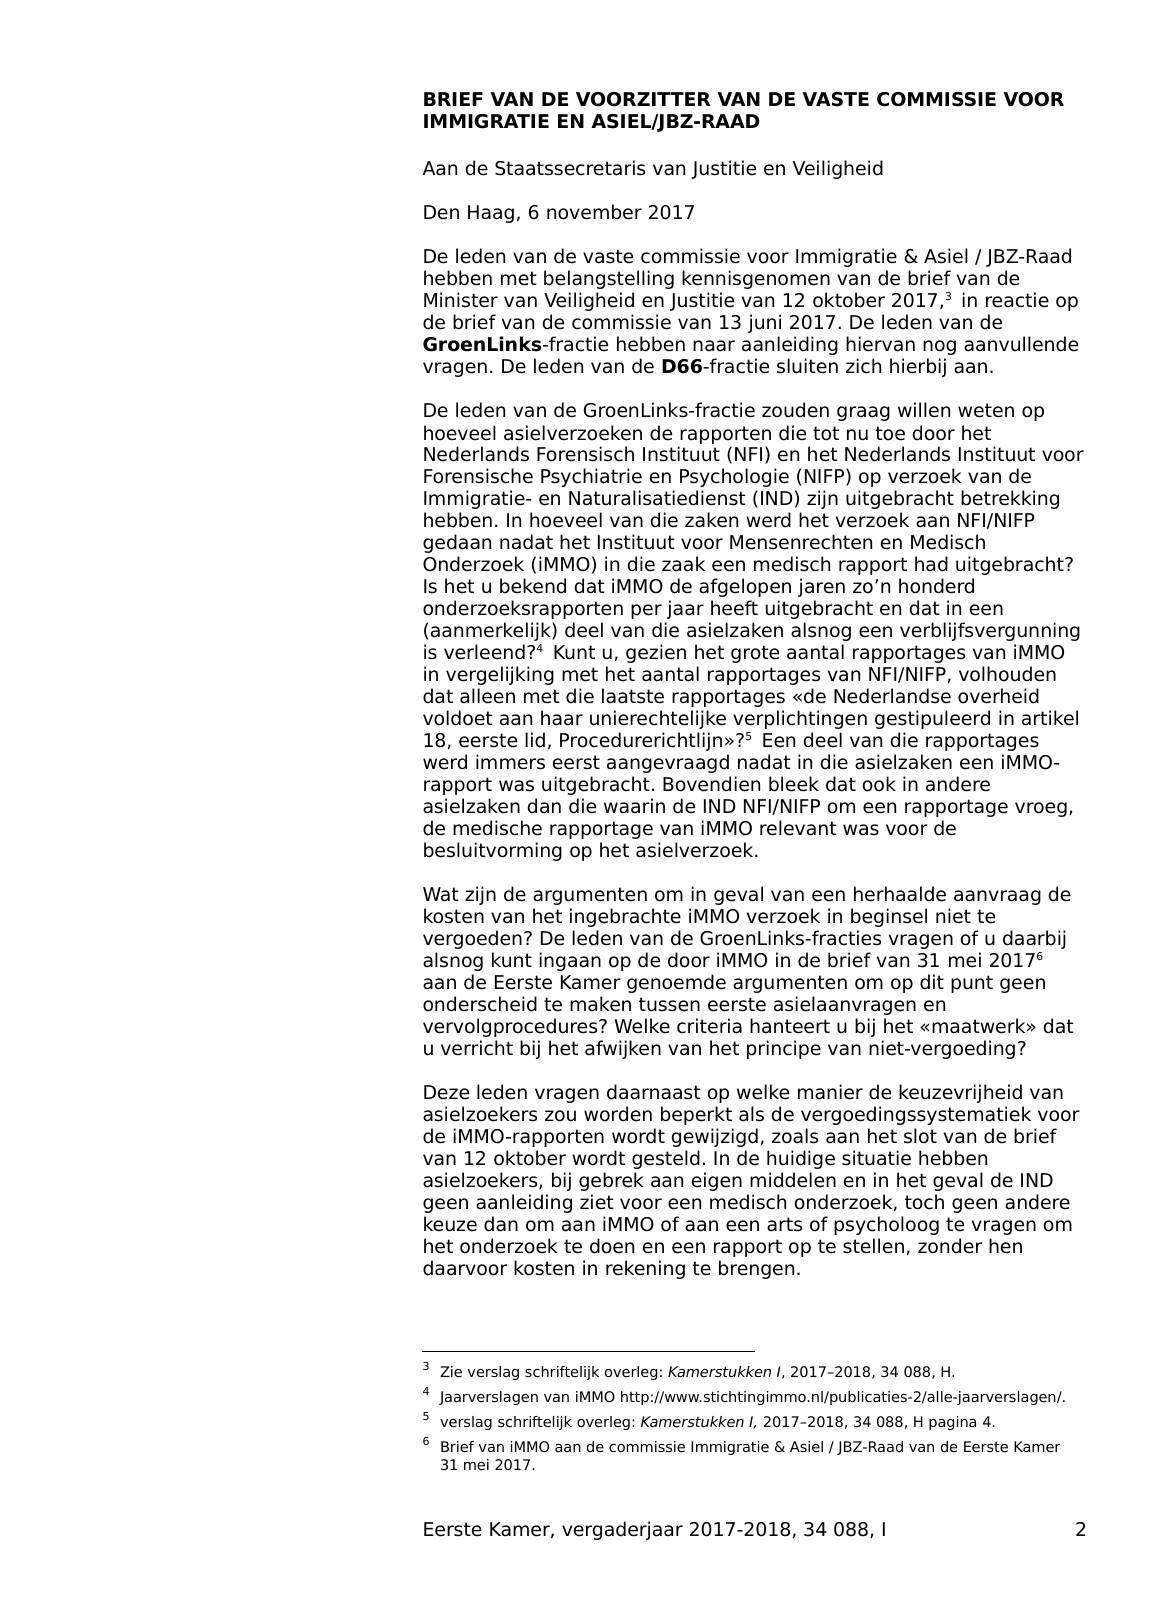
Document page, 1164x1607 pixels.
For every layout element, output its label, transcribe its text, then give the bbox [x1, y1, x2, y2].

text Jaarverslagen van iMMO http://www.stichtingimmo.nl/publicaties-2/alle-jaarverslagen/. [422, 1385, 1087, 1407]
text verslag schriftelijk overleg: Kamerstukken I, 2017–2018, 34 088, H pagina 4. [422, 1410, 1087, 1432]
text Wat zijn de argumenten om in geval van een herhaalde aanvraag de kosten van het ingebrachte iMMO verzoek in beginsel niet te vergoeden? De leden van de GroenLinks-fracties vragen of u daarbij alsnog kunt ingaan op de door iMMO in de brief van 31 mei 2017 aan de Eerste Kamer genoemde argumenten om op dit punt geen onderscheid te maken tussen eerste asielaanvragen en vervolgprocedures? Welke criteria hanteert u bij het «maatwerk» dat u verricht bij het afwijken van het principe van niet-vergoeding? [422, 884, 1087, 1060]
text De leden van de GroenLinks-fractie zouden graag willen weten op hoeveel asielverzoeken de rapporten die tot nu toe door het Nederlands Forensisch Instituut (NFI) en het Nederlands Instituut voor Forensische Psychiatrie en Psychologie (NIFP) op verzoek van de Immigratie- en Naturalisatiedienst (IND) zijn uitgebracht betrekking hebben. In hoeveel van die zaken werd het verzoek aan NFI/NIFP gedaan nadat het Instituut voor Mensenrechten en Medisch Onderzoek (iMMO) in die zaak een medisch rapport had uitgebracht? Is het u bekend dat iMMO de afgelopen jaren zo’n honderd onderzoeksrapporten per jaar heeft uitgebracht en dat in een (aanmerkelijk) deel van die asielzaken alsnog een verblijfsvergunning is verleend? Kunt u, gezien het grote aantal rapportages van iMMO in vergelijking met het aantal rapportages van NFI/NIFP, volhouden dat alleen met die laatste rapportages «de Nederlandse overheid voldoet aan haar unierechtelijke verplichtingen gestipuleerd in artikel 18, eerste lid, Procedurerichtlijn»? Een deel van die rapportages werd immers eerst aangevraagd nadat in die asielzaken een iMMO-rapport was uitgebracht. Bovendien bleek dat ook in andere asielzaken dan die waarin de IND NFI/NIFP om een rapportage vroeg, de medische rapportage van iMMO relevant was voor de besluitvorming op het asielverzoek. [422, 400, 1087, 862]
text Aan de Staatssecretaris van Justitie en Veiligheid [422, 158, 1087, 180]
text Zie verslag schriftelijk overleg: Kamerstukken I, 2017–2018, 34 088, H. [422, 1360, 1087, 1382]
text Deze leden vragen daarnaast op welke manier de keuzevrijheid van asielzoekers zou worden beperkt als de vergoedingssystematiek voor de iMMO-rapporten wordt gewijzigd, zoals aan het slot van de brief van 12 oktober wordt gesteld. In de huidige situatie hebben asielzoekers, bij gebrek aan eigen middelen en in het geval de IND geen aanleiding ziet voor een medisch onderzoek, toch geen andere keuze dan om aan iMMO of aan een arts of psycholoog te vragen om het onderzoek te doen en een rapport op te stellen, zonder hen daarvoor kosten in rekening te brengen. [422, 1082, 1087, 1280]
text De leden van de vaste commissie voor Immigratie & Asiel / JBZ-Raad hebben met belangstelling kennisgenomen van de brief van de Minister van Veiligheid en Justitie van 12 oktober 2017, in reactie op de brief van de commissie van 13 juni 2017. De leden van de GroenLinks-fractie hebben naar aanleiding hiervan nog aanvullende vragen. De leden van de D66-fractie sluiten zich hierbij aan. [422, 246, 1087, 378]
subtitle BRIEF VAN DE VOORZITTER VAN DE VASTE COMMISSIE VOOR IMMIGRATIE EN ASIEL/JBZ-RAAD [422, 89, 1087, 133]
text Den Haag, 6 november 2017 [422, 202, 1087, 224]
text Brief van iMMO aan de commissie Immigratie & Asiel / JBZ-Raad van de Eerste Kamer 31 mei 2017. [422, 1435, 1087, 1474]
